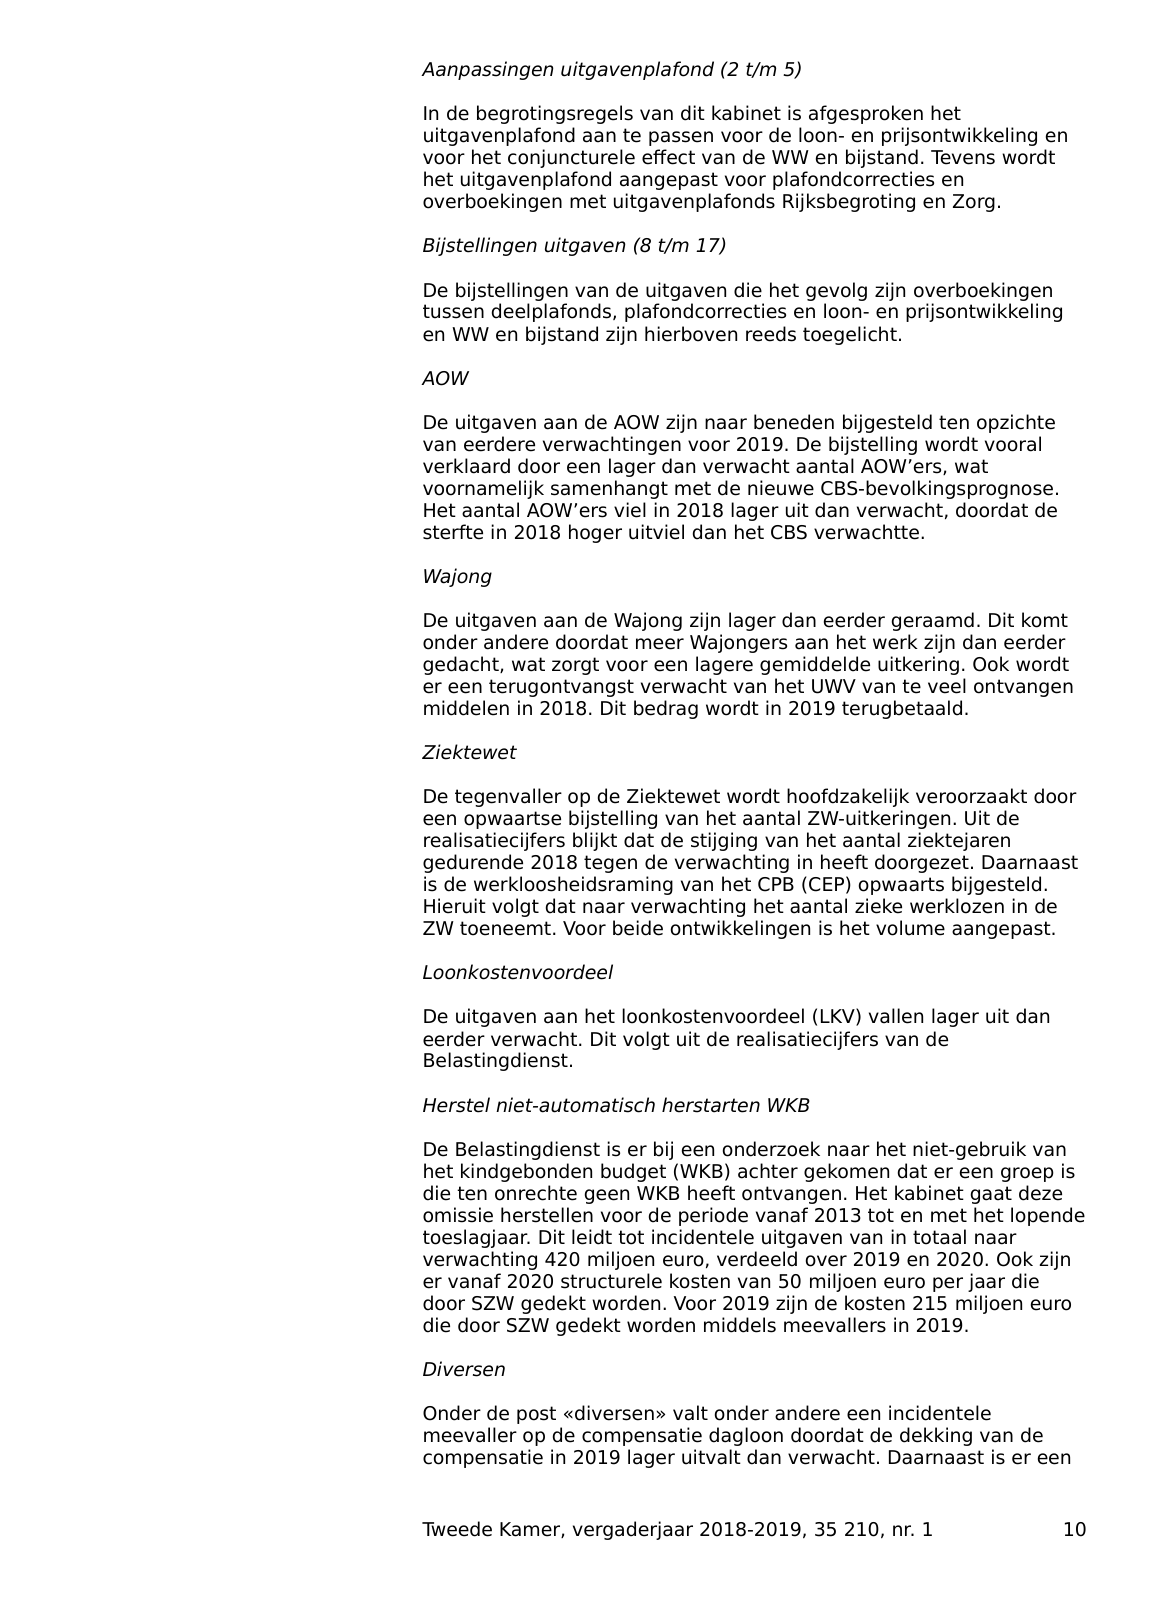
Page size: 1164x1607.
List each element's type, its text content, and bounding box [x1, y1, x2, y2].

text De uitgaven aan het loonkostenvoordeel (LKV) vallen lager uit dan eerder verwacht. Dit volgt uit de realisatiecijfers van de Belastingdienst. [422, 1006, 1087, 1072]
text De bijstellingen van de uitgaven die het gevolg zijn overboekingen tussen deelplafonds, plafondcorrecties en loon- en prijsontwikkeling en WW en bijstand zijn hierboven reeds toegelicht. [422, 279, 1087, 345]
text De Belastingdienst is er bij een onderzoek naar het niet-gebruik van het kindgebonden budget (WKB) achter gekomen dat er een groep is die ten onrechte geen WKB heeft ontvangen. Het kabinet gaat deze omissie herstellen voor de periode vanaf 2013 tot en met het lopende toeslagjaar. Dit leidt tot incidentele uitgaven van in totaal naar verwachting 420 miljoen euro, verdeeld over 2019 en 2020. Ook zijn er vanaf 2020 structurele kosten van 50 miljoen euro per jaar die door SZW gedekt worden. Voor 2019 zijn de kosten 215 miljoen euro die door SZW gedekt worden middels meevallers in 2019. [422, 1139, 1087, 1337]
subtitle AOW [422, 368, 1087, 389]
subtitle Wajong [422, 566, 1087, 588]
text De uitgaven aan de AOW zijn naar beneden bijgesteld ten opzichte van eerdere verwachtingen voor 2019. De bijstelling wordt vooral verklaard door een lager dan verwacht aantal AOW’ers, wat voornamelijk samenhangt met de nieuwe CBS-bevolkingsprognose. Het aantal AOW’ers viel in 2018 lager uit dan verwacht, doordat de sterfte in 2018 hoger uitviel dan het CBS verwachtte. [422, 412, 1087, 544]
text De uitgaven aan de Wajong zijn lager dan eerder geraamd. Dit komt onder andere doordat meer Wajongers aan het werk zijn dan eerder gedacht, wat zorgt voor een lagere gemiddelde uitkering. Ook wordt er een terugontvangst verwacht van het UWV van te veel ontvangen middelen in 2018. Dit bedrag wordt in 2019 terugbetaald. [422, 610, 1087, 720]
subtitle Ziektewet [422, 742, 1087, 764]
subtitle Bijstellingen uitgaven (8 t/m 17) [422, 235, 1087, 257]
subtitle Aanpassingen uitgavenplafond (2 t/m 5) [422, 59, 1087, 81]
text In de begrotingsregels van dit kabinet is afgesproken het uitgavenplafond aan te passen voor de loon- en prijsontwikkeling en voor het conjuncturele effect van de WW en bijstand. Tevens wordt het uitgavenplafond aangepast voor plafondcorrecties en overboekingen met uitgavenplafonds Rijksbegroting en Zorg. [422, 103, 1087, 213]
subtitle Loonkostenvoordeel [422, 962, 1087, 984]
text De tegenvaller op de Ziektewet wordt hoofdzakelijk veroorzaakt door een opwaartse bijstelling van het aantal ZW-uitkeringen. Uit de realisatiecijfers blijkt dat de stijging van het aantal ziektejaren gedurende 2018 tegen de verwachting in heeft doorgezet. Daarnaast is de werkloosheidsraming van het CPB (CEP) opwaarts bijgesteld. Hieruit volgt dat naar verwachting het aantal zieke werklozen in de ZW toeneemt. Voor beide ontwikkelingen is het volume aangepast. [422, 786, 1087, 940]
subtitle Diversen [422, 1359, 1087, 1381]
subtitle Herstel niet-automatisch herstarten WKB [422, 1094, 1087, 1117]
text Onder de post «diversen» valt onder andere een incidentele meevaller op de compensatie dagloon doordat de dekking van de compensatie in 2019 lager uitvalt dan verwacht. Daarnaast is er een [422, 1403, 1087, 1469]
